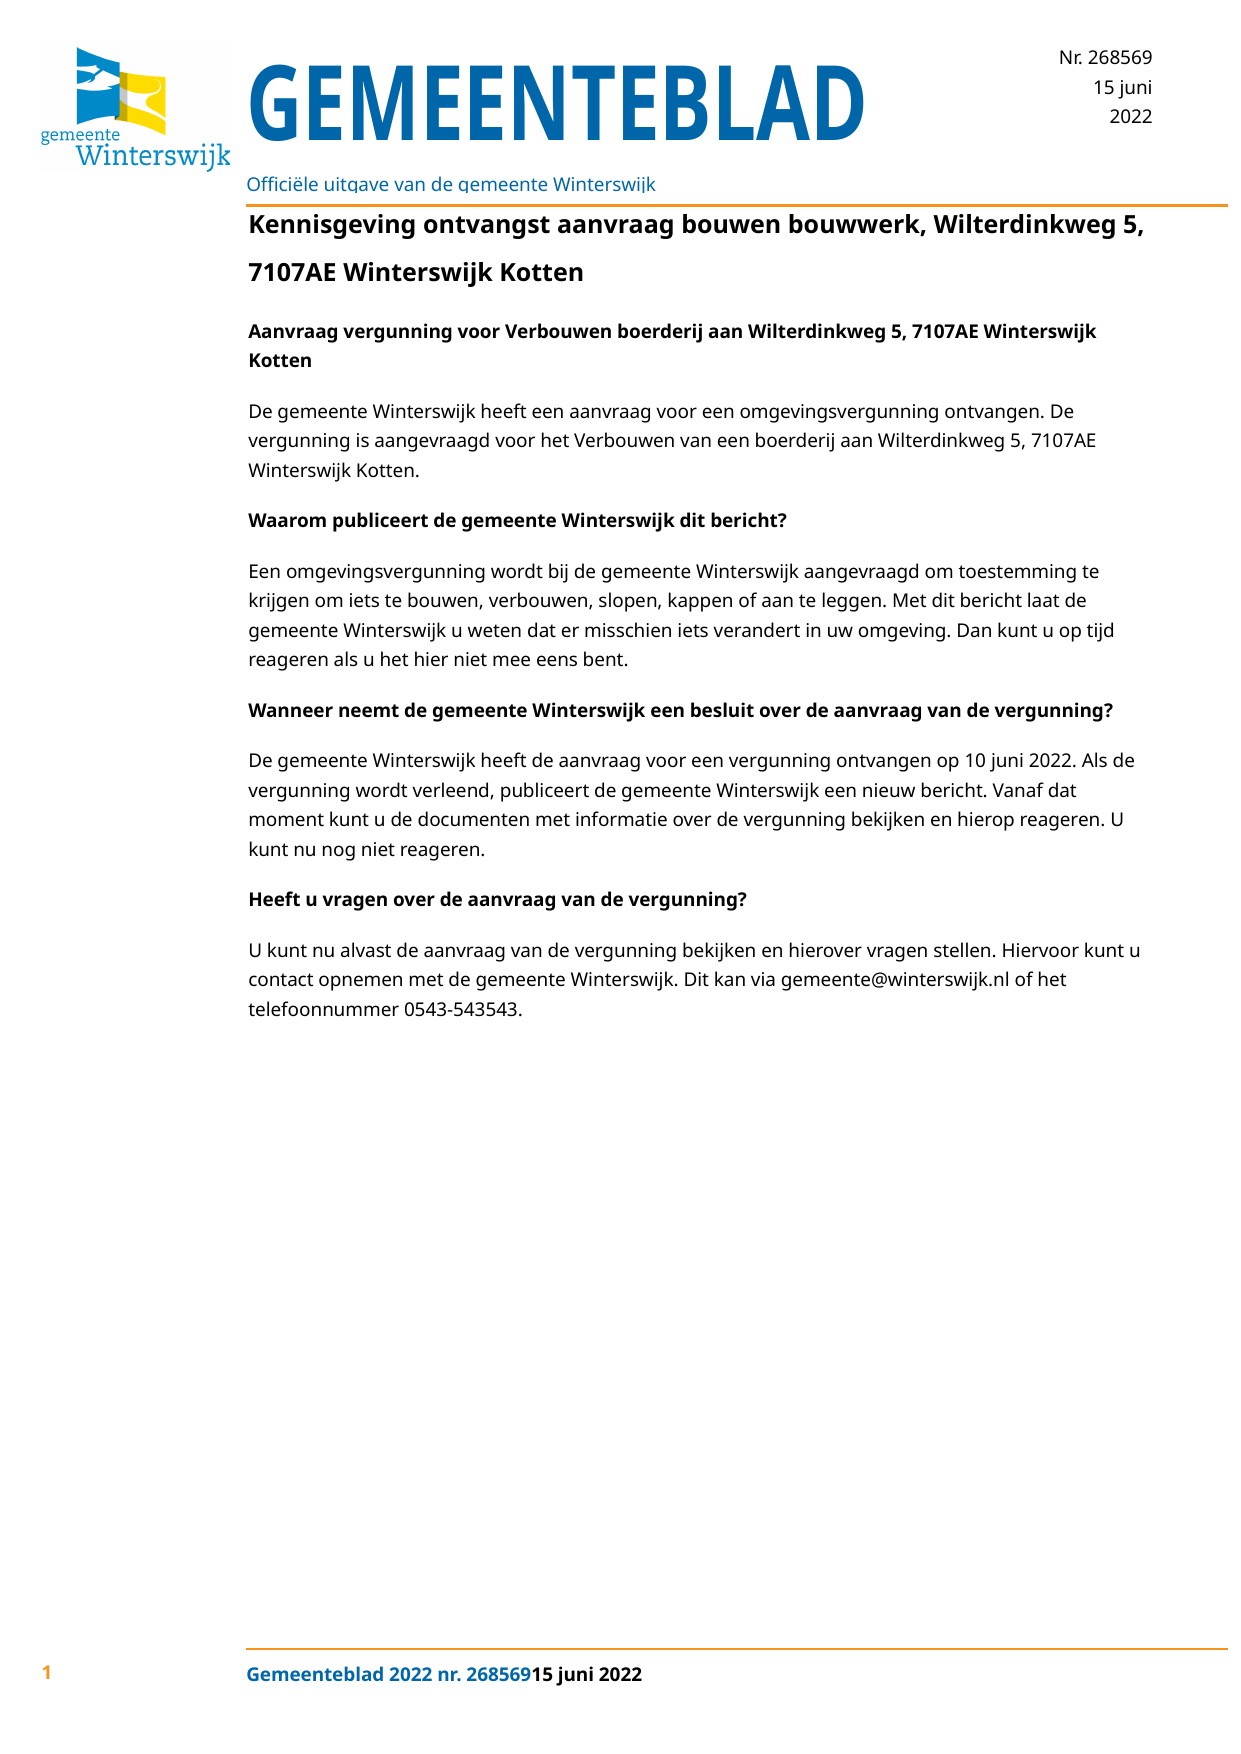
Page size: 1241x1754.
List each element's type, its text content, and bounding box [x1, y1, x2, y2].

text Waarom publiceert de gemeente Winterswijk dit bericht? [248, 507, 1152, 533]
text Aanvraag vergunning voor Verbouwen boerderij aan Wilterdinkweg 5, 7107AE Winterswijk Kotten [248, 318, 1152, 373]
picture [225, 153, 231, 162]
picture [41, 47, 231, 172]
text De gemeente Winterswijk heeft de aanvraag voor een vergunning ontvangen op 10 juni 2022. Als de vergunning wordt verleend, publiceert de gemeente Winterswijk een nieuw bericht. Vanaf dat moment kunt u de documenten met informatie over de vergunning bekijken en hierop reageren. U kunt nu nog niet reageren. [248, 747, 1152, 862]
text Kennisgeving ontvangst aanvraag bouwen bouwwerk, Wilterdinkweg 5, 7107AE Winterswijk Kotten [248, 207, 1152, 288]
text De gemeente Winterswijk heeft een aanvraag voor een omgevingsvergunning ontvangen. De vergunning is aangevraagd voor het Verbouwen van een boerderij aan Wilterdinkweg 5, 7107AE Winterswijk Kotten. [248, 398, 1152, 483]
text Heeft u vragen over de aanvraag van de vergunning? [248, 887, 1152, 912]
text U kunt nu alvast de aanvraag van de vergunning bekijken en hierover vragen stellen. Hiervoor kunt u contact opnemen met de gemeente Winterswijk. Dit kan via gemeente@winterswijk.nl of het telefoonnummer 0543-543543. [248, 937, 1152, 1022]
text Een omgevingsvergunning wordt bij de gemeente Winterswijk aangevraagd om toestemming te krijgen om iets te bouwen, verbouwen, slopen, kappen of aan te leggen. Met dit bericht laat de gemeente Winterswijk u weten dat er misschien iets verandert in uw omgeving. Dan kunt u op tijd reageren als u het hier niet mee eens bent. [248, 558, 1152, 672]
text Wanneer neemt de gemeente Winterswijk een besluit over de aanvraag van de vergunning? [248, 697, 1152, 723]
